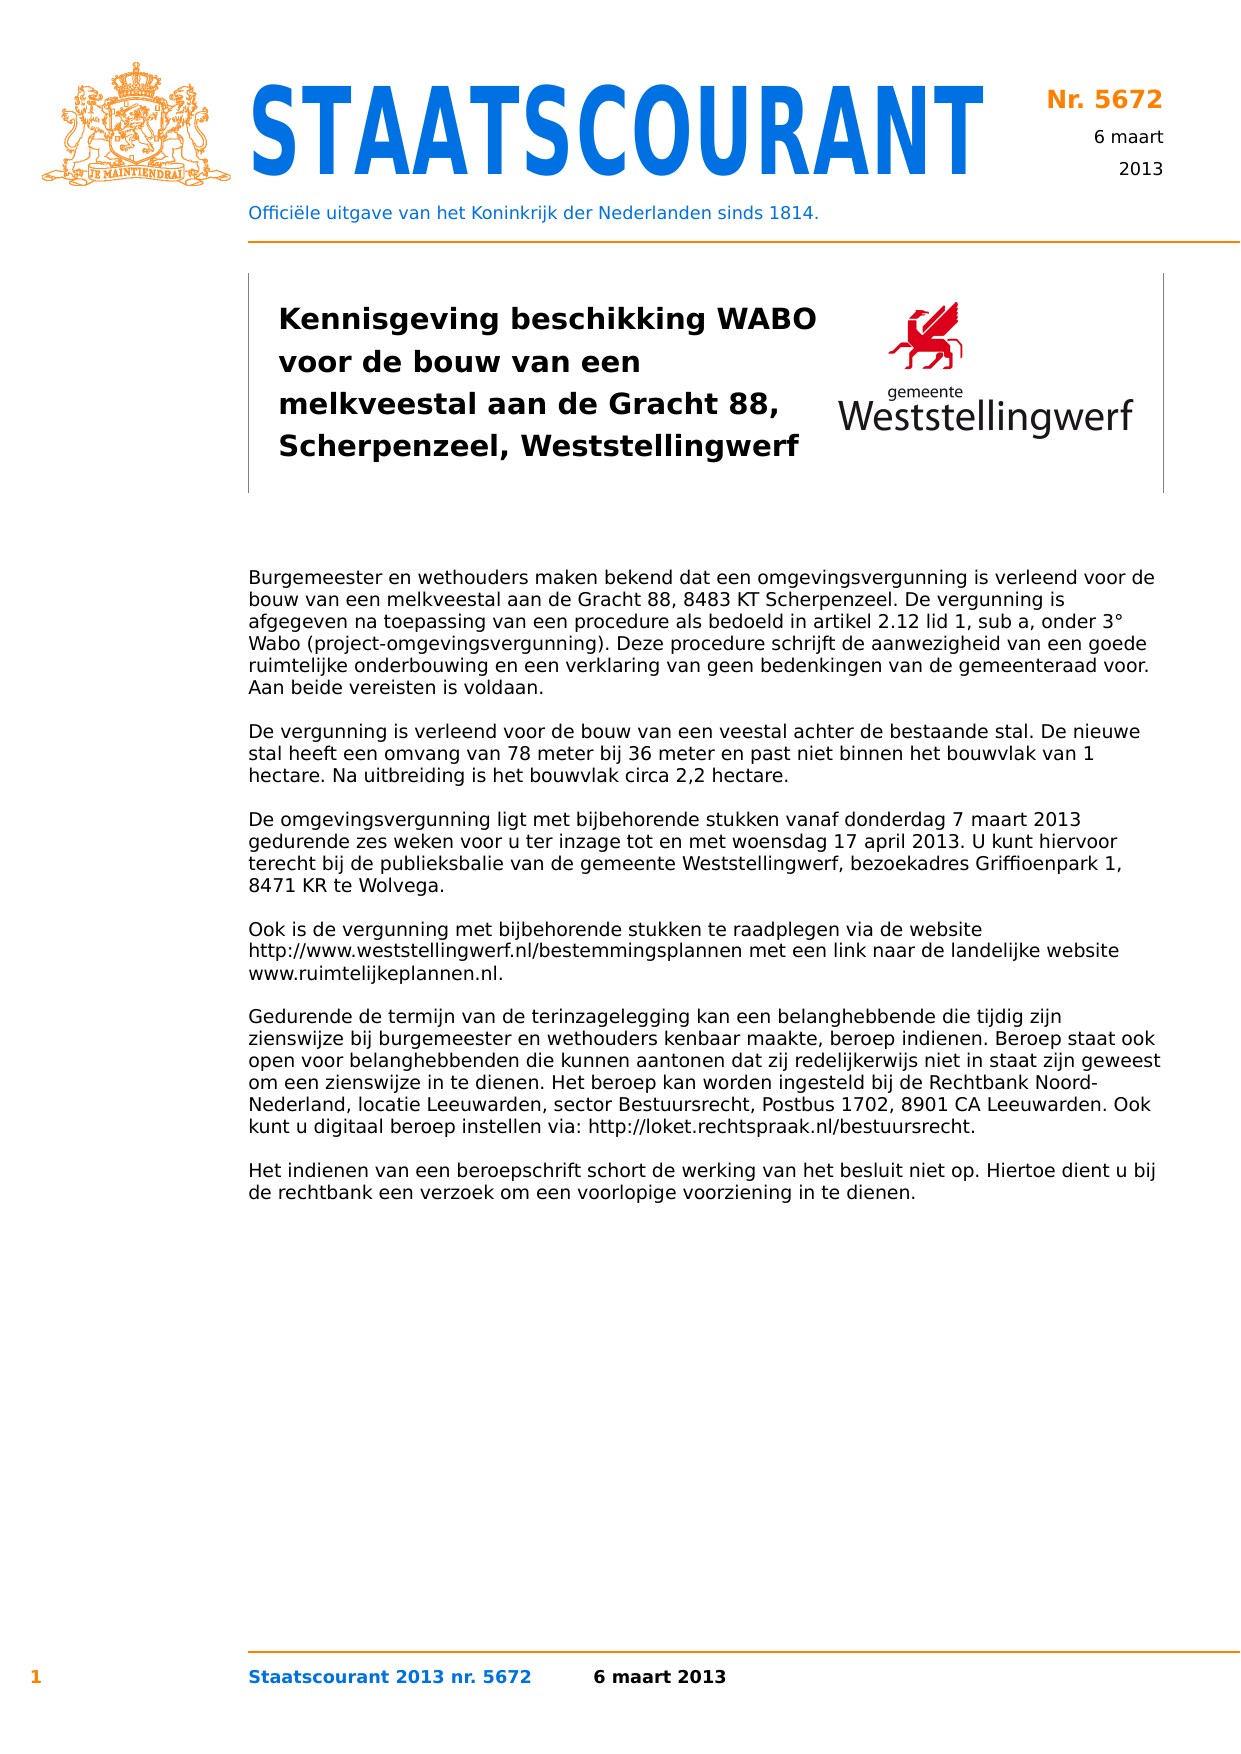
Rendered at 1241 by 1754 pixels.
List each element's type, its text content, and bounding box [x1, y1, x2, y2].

subtitle Kennisgeving beschikking WABO voor de bouw van een melkveestal aan de Gracht 88, Scherpenzeel, Weststellingwerf [249, 273, 1163, 493]
table_cell Officiële uitgave van het Koninkrijk der Nederlanden sinds 1814. [248, 203, 1240, 241]
table_header [25, 62, 248, 241]
table_header Nr. 5672 [998, 62, 1240, 121]
text Het indienen van een beroepschrift schort de werking van het besluit niet op. Hiertoe dient u bij de rechtbank een verzoek om een voorlopige voorziening in te dienen. [248, 1160, 1163, 1204]
picture [838, 302, 1134, 439]
text De omgevingsvergunning ligt met bijbehorende stukken vanaf donderdag 7 maart 2013 gedurende zes weken voor u ter inzage tot en met woensdag 17 april 2013. U kunt hiervoor terecht bij de publieksbalie van de gemeente Weststellingwerf, bezoekadres Griffioenpark 1, 8471 KR te Wolvega. [248, 809, 1163, 897]
text Ook is de vergunning met bijbehorende stukken te raadplegen via de website http://www.weststellingwerf.nl/bestemmingsplannen met een link naar de landelijke website www.ruimtelijkeplannen.nl. [248, 918, 1163, 984]
text Burgemeester en wethouders maken bekend dat een omgevingsvergunning is verleend voor de bouw van een melkveestal aan de Gracht 88, 8483 KT Scherpenzeel. De vergunning is afgegeven na toepassing van een procedure als bedoeld in artikel 2.12 lid 1, sub a, onder 3° Wabo (project-omgevingsvergunning). Deze procedure schrijft de aanwezigheid van een goede ruimtelijke onderbouwing en een verklaring van geen bedenkingen van de gemeenteraad voor. Aan beide vereisten is voldaan. [248, 567, 1163, 699]
text Gedurende de termijn van de terinzagelegging kan een belanghebbende die tijdig zijn zienswijze bij burgemeester en wethouders kenbaar maakte, beroep indienen. Beroep staat ook open voor belanghebbenden die kunnen aantonen dat zij redelijkerwijs niet in staat zijn geweest om een zienswijze in te dienen. Het beroep kan worden ingesteld bij de Rechtbank Noord-Nederland, locatie Leeuwarden, sector Bestuursrecht, Postbus 1702, 8901 CA Leeuwarden. Ook kunt u digitaal beroep instellen via: http://loket.rechtspraak.nl/bestuursrecht. [248, 1006, 1163, 1138]
table_header STAATSCOURANT [248, 62, 998, 203]
text De vergunning is verleend voor de bouw van een veestal achter de bestaande stal. De nieuwe stal heeft een omvang van 78 meter bij 36 meter en past niet binnen het bouwvlak van 1 hectare. Na uitbreiding is het bouwvlak circa 2,2 hectare. [248, 721, 1163, 787]
picture [41, 62, 231, 186]
table_cell 2013 [998, 153, 1240, 203]
table_cell 6 maart [998, 121, 1240, 153]
